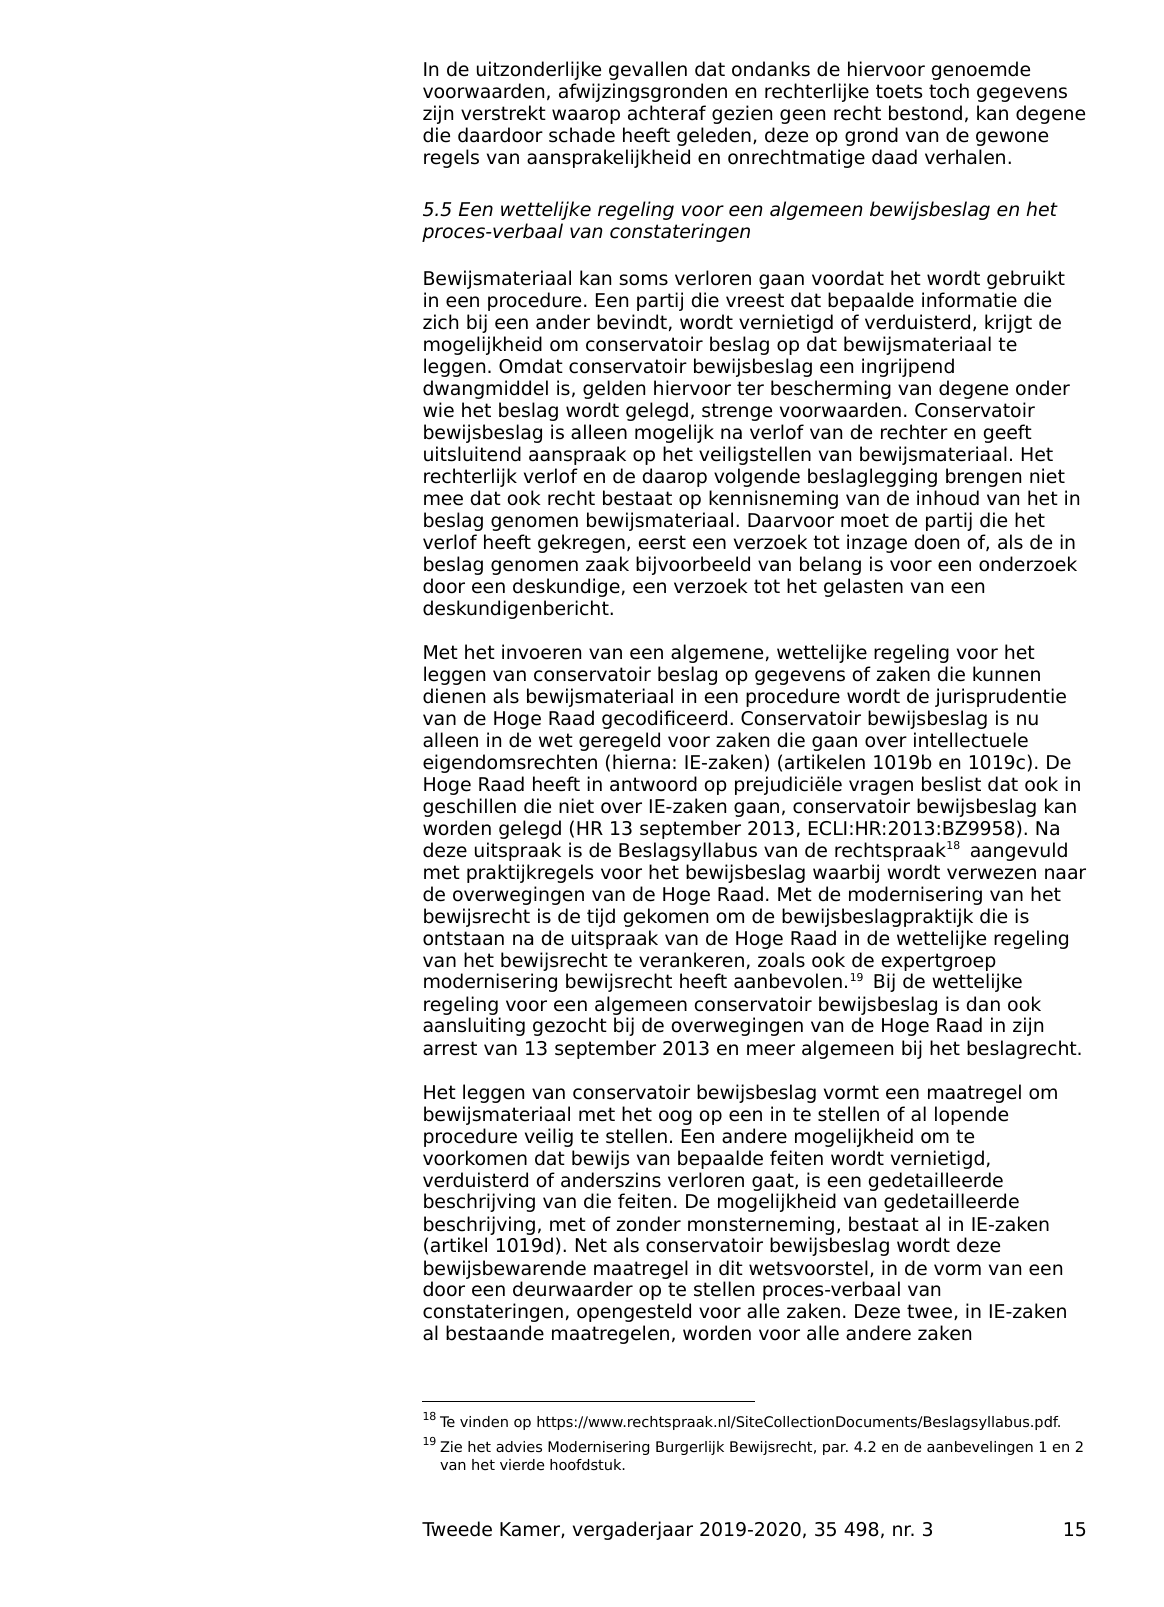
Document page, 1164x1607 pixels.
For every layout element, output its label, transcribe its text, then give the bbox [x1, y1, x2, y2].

subtitle 5.5 Een wettelijke regeling voor een algemeen bewijsbeslag en het proces-verbaal van constateringen [422, 199, 1087, 243]
text In de uitzonderlijke gevallen dat ondanks de hiervoor genoemde voorwaarden, afwijzingsgronden en rechterlijke toets toch gegevens zijn verstrekt waarop achteraf gezien geen recht bestond, kan degene die daardoor schade heeft geleden, deze op grond van de gewone regels van aansprakelijkheid en onrechtmatige daad verhalen. [422, 59, 1087, 169]
text Met het invoeren van een algemene, wettelijke regeling voor het leggen van conservatoir beslag op gegevens of zaken die kunnen dienen als bewijsmateriaal in een procedure wordt de jurisprudentie van de Hoge Raad gecodificeerd. Conservatoir bewijsbeslag is nu alleen in de wet geregeld voor zaken die gaan over intellectuele eigendomsrechten (hierna: IE-zaken) (artikelen 1019b en 1019c). De Hoge Raad heeft in antwoord op prejudiciële vragen beslist dat ook in geschillen die niet over IE-zaken gaan, conservatoir bewijsbeslag kan worden gelegd (HR 13 september 2013, ECLI:HR:2013:BZ9958). Na deze uitspraak is de Beslagsyllabus van de rechtspraak aangevuld met praktijkregels voor het bewijsbeslag waarbij wordt verwezen naar de overwegingen van de Hoge Raad. Met de modernisering van het bewijsrecht is de tijd gekomen om de bewijsbeslagpraktijk die is ontstaan na de uitspraak van de Hoge Raad in de wettelijke regeling van het bewijsrecht te verankeren, zoals ook de expertgroep modernisering bewijsrecht heeft aanbevolen. Bij de wettelijke regeling voor een algemeen conservatoir bewijsbeslag is dan ook aansluiting gezocht bij de overwegingen van de Hoge Raad in zijn arrest van 13 september 2013 en meer algemeen bij het beslagrecht. [422, 642, 1087, 1059]
text Het leggen van conservatoir bewijsbeslag vormt een maatregel om bewijsmateriaal met het oog op een in te stellen of al lopende procedure veilig te stellen. Een andere mogelijkheid om te voorkomen dat bewijs van bepaalde feiten wordt vernietigd, verduisterd of anderszins verloren gaat, is een gedetailleerde beschrijving van die feiten. De mogelijkheid van gedetailleerde beschrijving, met of zonder monsterneming, bestaat al in IE-zaken (artikel 1019d). Net als conservatoir bewijsbeslag wordt deze bewijsbewarende maatregel in dit wetsvoorstel, in de vorm van een door een deurwaarder op te stellen proces-verbaal van constateringen, opengesteld voor alle zaken. Deze twee, in IE-zaken al bestaande maatregelen, worden voor alle andere zaken [422, 1082, 1087, 1345]
text Zie het advies Modernisering Burgerlijk Bewijsrecht, par. 4.2 en de aanbevelingen 1 en 2 van het vierde hoofdstuk. [422, 1435, 1087, 1474]
text Te vinden op https://www.rechtspraak.nl/SiteCollectionDocuments/Beslagsyllabus.pdf. [422, 1410, 1087, 1432]
text Bewijsmateriaal kan soms verloren gaan voordat het wordt gebruikt in een procedure. Een partij die vreest dat bepaalde informatie die zich bij een ander bevindt, wordt vernietigd of verduisterd, krijgt de mogelijkheid om conservatoir beslag op dat bewijsmateriaal te leggen. Omdat conservatoir bewijsbeslag een ingrijpend dwangmiddel is, gelden hiervoor ter bescherming van degene onder wie het beslag wordt gelegd, strenge voorwaarden. Conservatoir bewijsbeslag is alleen mogelijk na verlof van de rechter en geeft uitsluitend aanspraak op het veiligstellen van bewijsmateriaal. Het rechterlijk verlof en de daarop volgende beslaglegging brengen niet mee dat ook recht bestaat op kennisneming van de inhoud van het in beslag genomen bewijsmateriaal. Daarvoor moet de partij die het verlof heeft gekregen, eerst een verzoek tot inzage doen of, als de in beslag genomen zaak bijvoorbeeld van belang is voor een onderzoek door een deskundige, een verzoek tot het gelasten van een deskundigenbericht. [422, 268, 1087, 619]
